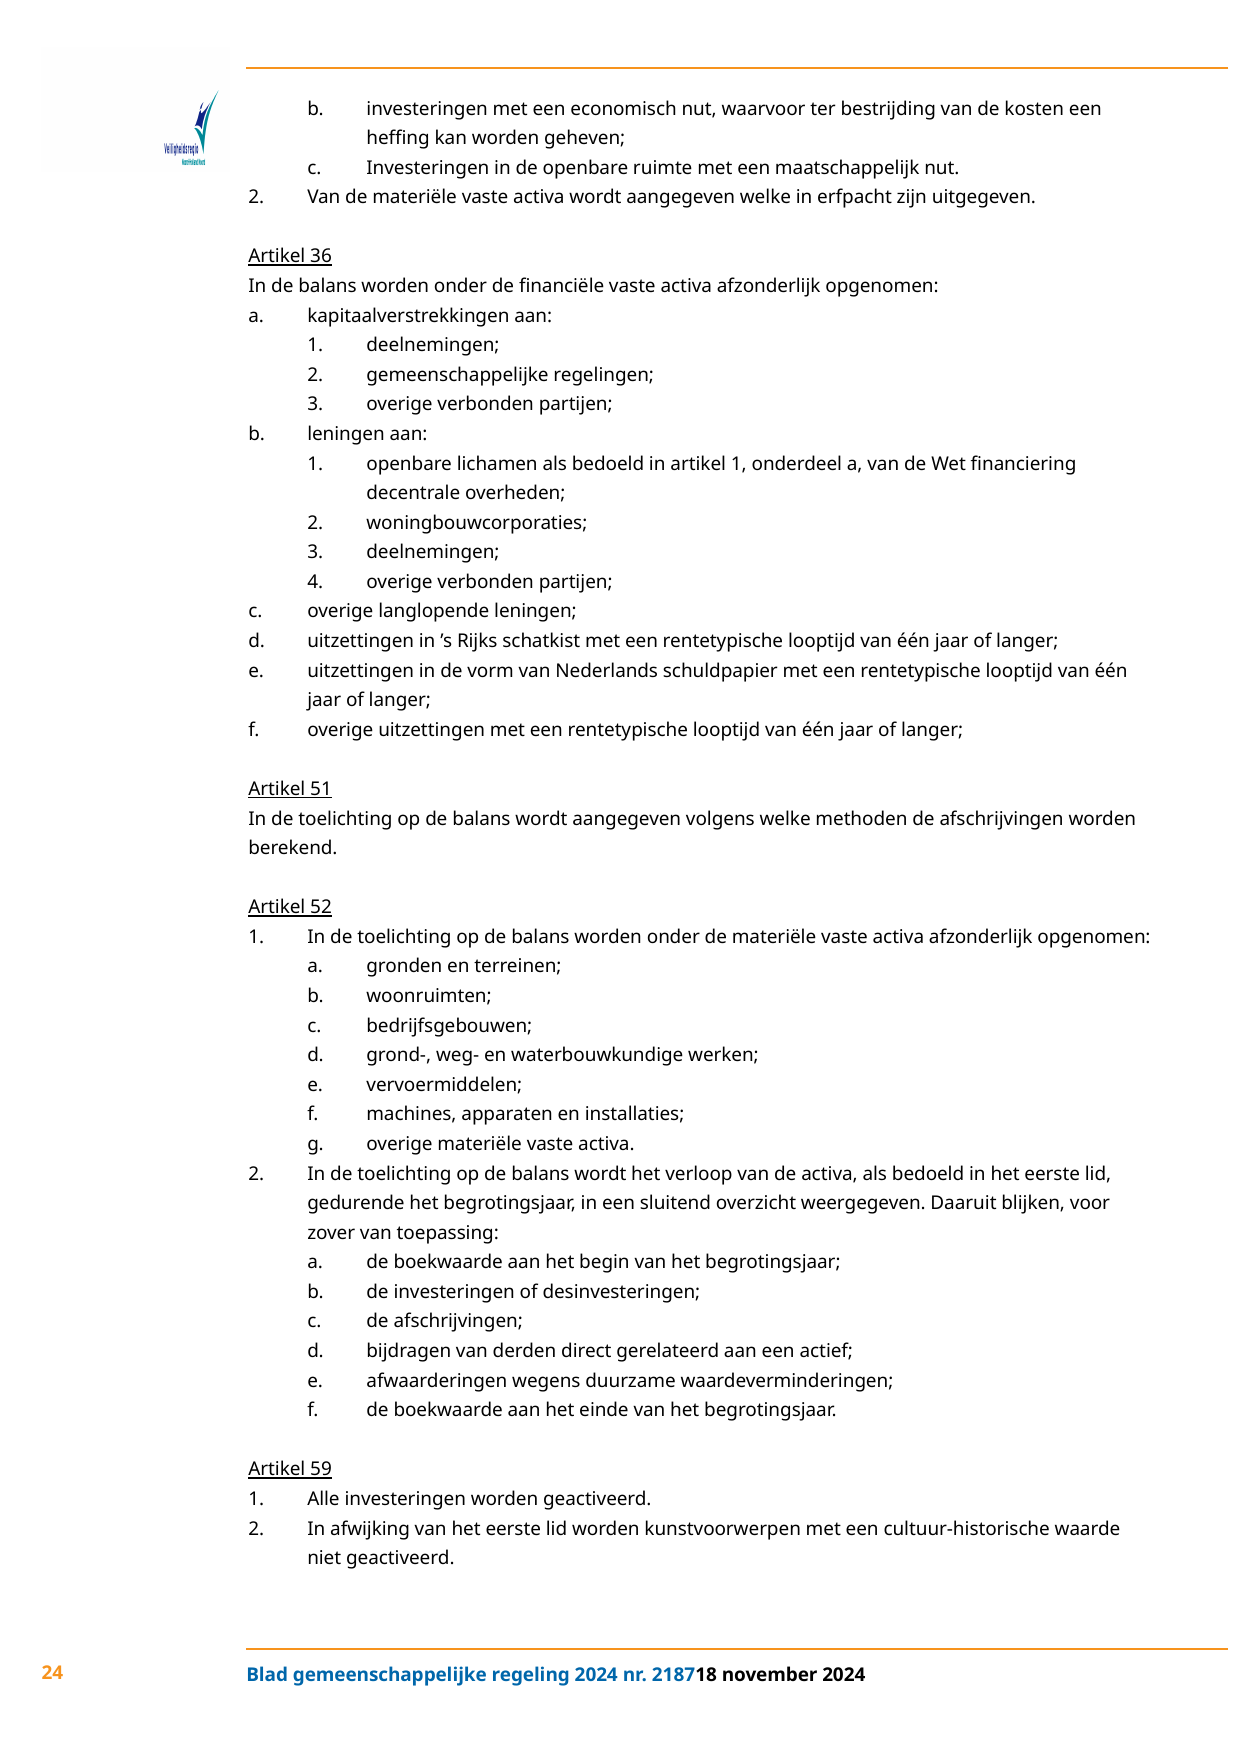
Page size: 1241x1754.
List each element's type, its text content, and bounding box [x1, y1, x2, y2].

list overige verbonden partijen; [307, 391, 1152, 416]
list de boekwaarde aan het einde van het begrotingsjaar. [307, 1396, 1152, 1422]
text Artikel 59 [248, 1456, 1152, 1481]
list deelnemingen; [307, 538, 1152, 564]
list grond-, weg- en waterbouwkundige werken; [307, 1041, 1152, 1067]
list leningen aan: [248, 420, 1152, 446]
list bedrijfsgebouwen; [307, 1012, 1152, 1038]
list overige verbonden partijen; [307, 568, 1152, 594]
list deelnemingen; [307, 331, 1152, 357]
list In de toelichting op de balans wordt het verloop van de activa, als bedoeld in het eerste lid, gedurende het begrotingsjaar, in een sluitend overzicht weergegeven. Daaruit blijken, voor zover van toepassing: [248, 1160, 1152, 1245]
text Artikel 52 [248, 893, 1152, 919]
list gronden en terreinen; [307, 953, 1152, 978]
list machines, apparaten en installaties; [307, 1101, 1152, 1126]
list bijdragen van derden direct gerelateerd aan een actief; [307, 1337, 1152, 1363]
list Alle investeringen worden geactiveerd. [248, 1485, 1152, 1511]
list uitzettingen in de vorm van Nederlands schuldpapier met een rentetypische looptijd van één jaar of langer; [248, 657, 1152, 712]
list overige langlopende leningen; [248, 598, 1152, 623]
list de boekwaarde aan het begin van het begrotingsjaar; [307, 1248, 1152, 1274]
list kapitaalverstrekkingen aan: [248, 302, 1152, 328]
list de afschrijvingen; [307, 1308, 1152, 1333]
text In de toelichting op de balans wordt aangegeven volgens welke methoden de afschrijvingen worden berekend. [248, 805, 1152, 860]
list overige uitzettingen met een rentetypische looptijd van één jaar of langer; [248, 716, 1152, 742]
list overige materiële vaste activa. [307, 1130, 1152, 1156]
list Investeringen in de openbare ruimte met een maatschappelijk nut. [307, 154, 1152, 180]
list Van de materiële vaste activa wordt aangegeven welke in erfpacht zijn uitgegeven. [248, 183, 1152, 209]
list uitzettingen in ’s Rijks schatkist met een rentetypische looptijd van één jaar of langer; [248, 627, 1152, 653]
list vervoermiddelen; [307, 1071, 1152, 1097]
list afwaarderingen wegens duurzame waardeverminderingen; [307, 1367, 1152, 1393]
list In afwijking van het eerste lid worden kunstvoorwerpen met een cultuur-historische waarde niet geactiveerd. [248, 1515, 1152, 1570]
text Artikel 51 [248, 775, 1152, 801]
list woningbouwcorporaties; [307, 509, 1152, 535]
text Artikel 36 [248, 243, 1152, 268]
list de investeringen of desinvesteringen; [307, 1278, 1152, 1304]
list woonruimten; [307, 982, 1152, 1008]
list openbare lichamen als bedoeld in artikel 1, onderdeel a, van de Wet financiering decentrale overheden; [307, 450, 1152, 505]
list investeringen met een economisch nut, waarvoor ter bestrijding van de kosten een heffing kan worden geheven; [307, 95, 1152, 150]
text In de balans worden onder de financiële vaste activa afzonderlijk opgenomen: [248, 272, 1152, 298]
list In de toelichting op de balans worden onder de materiële vaste activa afzonderlijk opgenomen: [248, 923, 1152, 949]
picture [41, 47, 231, 172]
list gemeenschappelijke regelingen; [307, 361, 1152, 387]
